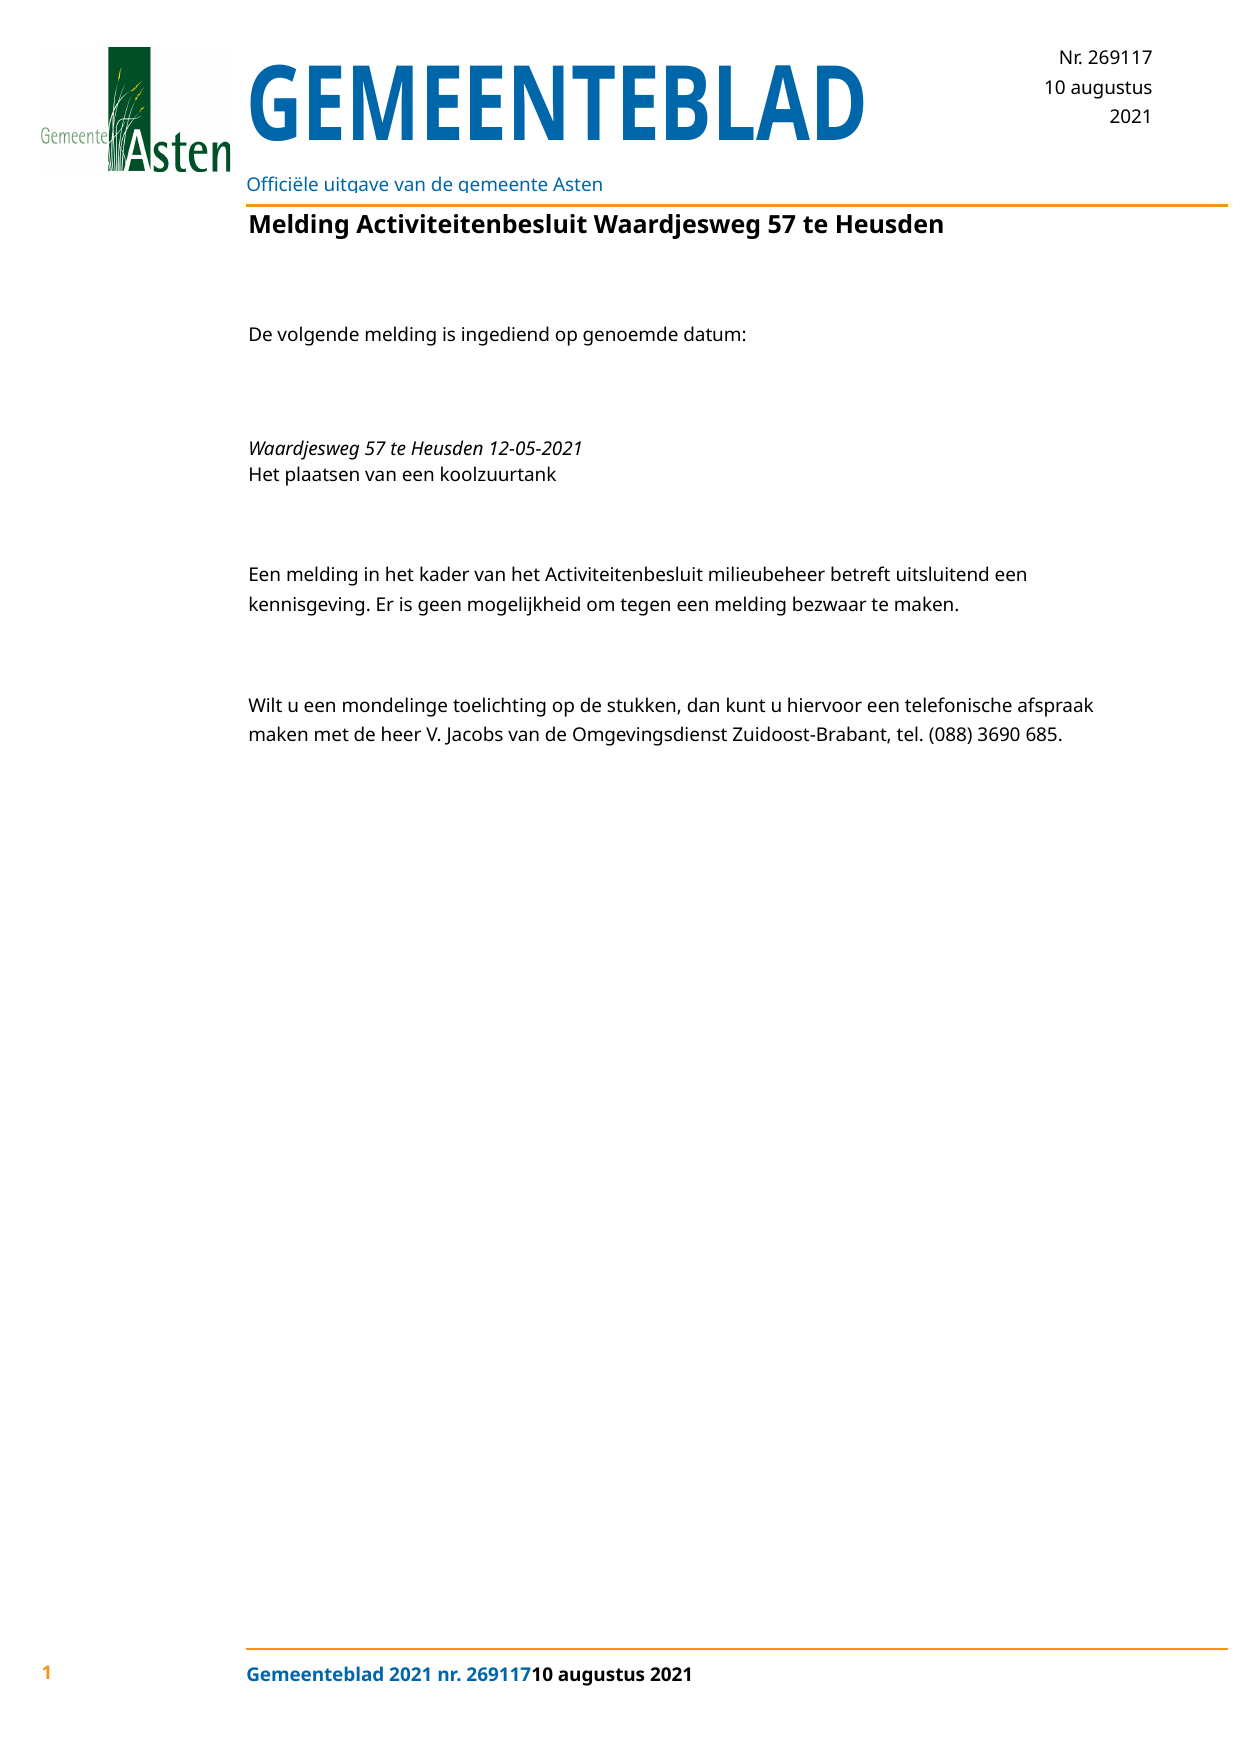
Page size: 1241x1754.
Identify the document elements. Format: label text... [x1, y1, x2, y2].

text Wilt u een mondelinge toelichting op de stukken, dan kunt u hiervoor een telefonische afspraak maken met de heer V. Jacobs van de Omgevingsdienst Zuidoost-Brabant, tel. (088) 3690 685. [248, 692, 1152, 747]
text Een melding in het kader van het Activiteitenbesluit milieubeheer betreft uitsluitend een kennisgeving. Er is geen mogelijkheid om tegen een melding bezwaar te maken. [248, 562, 1152, 617]
text De volgende melding is ingediend op genoemde datum: [248, 321, 1152, 346]
text Waardjesweg 57 te Heusden 12-05-2021 [248, 435, 1152, 461]
picture [41, 47, 231, 172]
text Melding Activiteitenbesluit Waardjesweg 57 te Heusden [248, 207, 1152, 241]
text Het plaatsen van een koolzuurtank [248, 461, 1152, 487]
